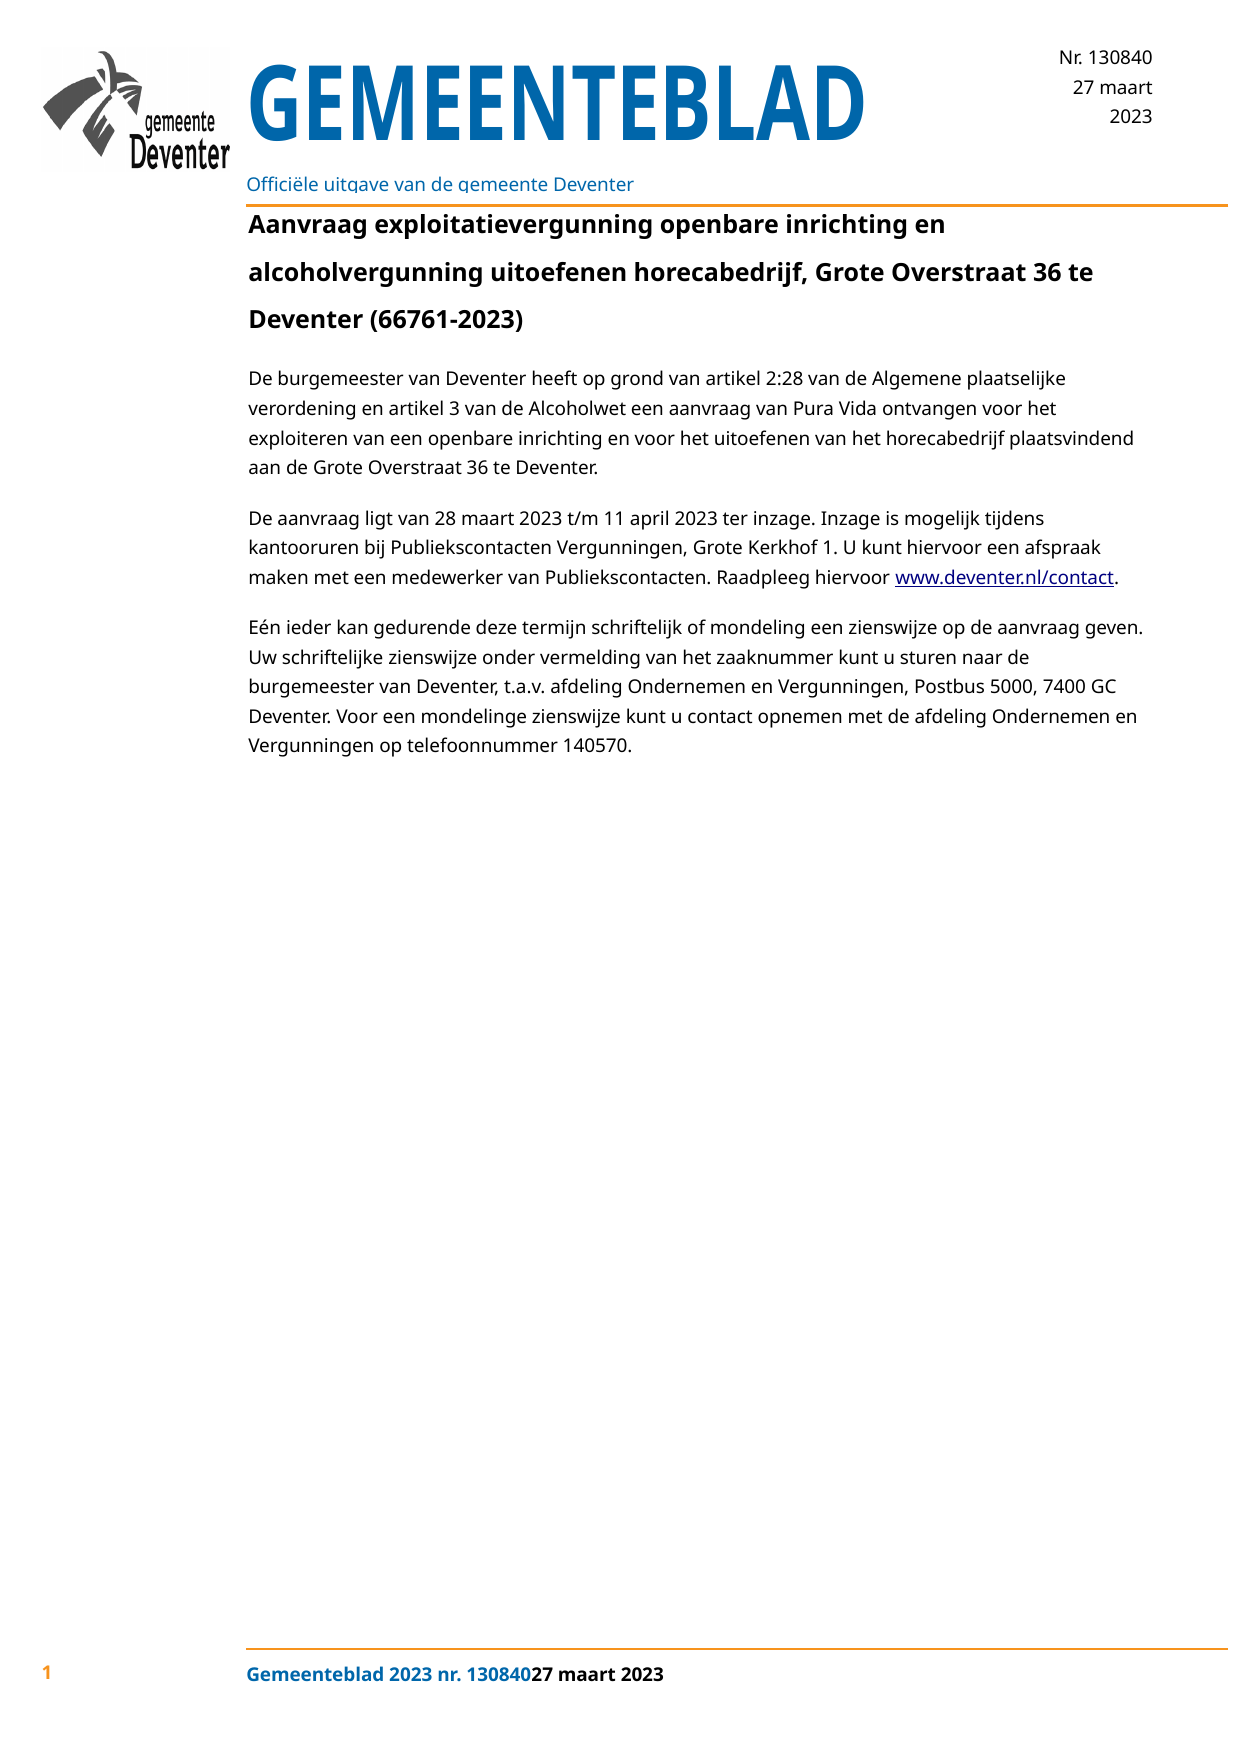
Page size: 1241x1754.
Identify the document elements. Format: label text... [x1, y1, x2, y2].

text Aanvraag exploitatievergunning openbare inrichting en alcoholvergunning uitoefenen horecabedrijf, Grote Overstraat 36 te Deventer (66761-2023) [248, 207, 1152, 336]
text De burgemeester van Deventer heeft op grond van artikel 2:28 van de Algemene plaatselijke verordening en artikel 3 van de Alcoholwet een aanvraag van Pura Vida ontvangen voor het exploiteren van een openbare inrichting en voor het uitoefenen van het horecabedrijf plaatsvindend aan de Grote Overstraat 36 te Deventer. [248, 366, 1152, 480]
text De aanvraag ligt van 28 maart 2023 t/m 11 april 2023 ter inzage. Inzage is mogelijk tijdens kantooruren bij Publiekscontacten Vergunningen, Grote Kerkhof 1. U kunt hiervoor een afspraak maken met een medewerker van Publiekscontacten. Raadpleeg hiervoor www.deventer.nl/contact. [248, 505, 1152, 589]
text Eén ieder kan gedurende deze termijn schriftelijk of mondeling een zienswijze op de aanvraag geven. Uw schriftelijke zienswijze onder vermelding van het zaaknummer kunt u sturen naar de burgemeester van Deventer, t.a.v. afdeling Ondernemen en Vergunningen, Postbus 5000, 7400 GC Deventer. Voor een mondelinge zienswijze kunt u contact opnemen met de afdeling Ondernemen en Vergunningen op telefoonnummer 140570. [248, 614, 1152, 758]
picture [41, 47, 231, 172]
